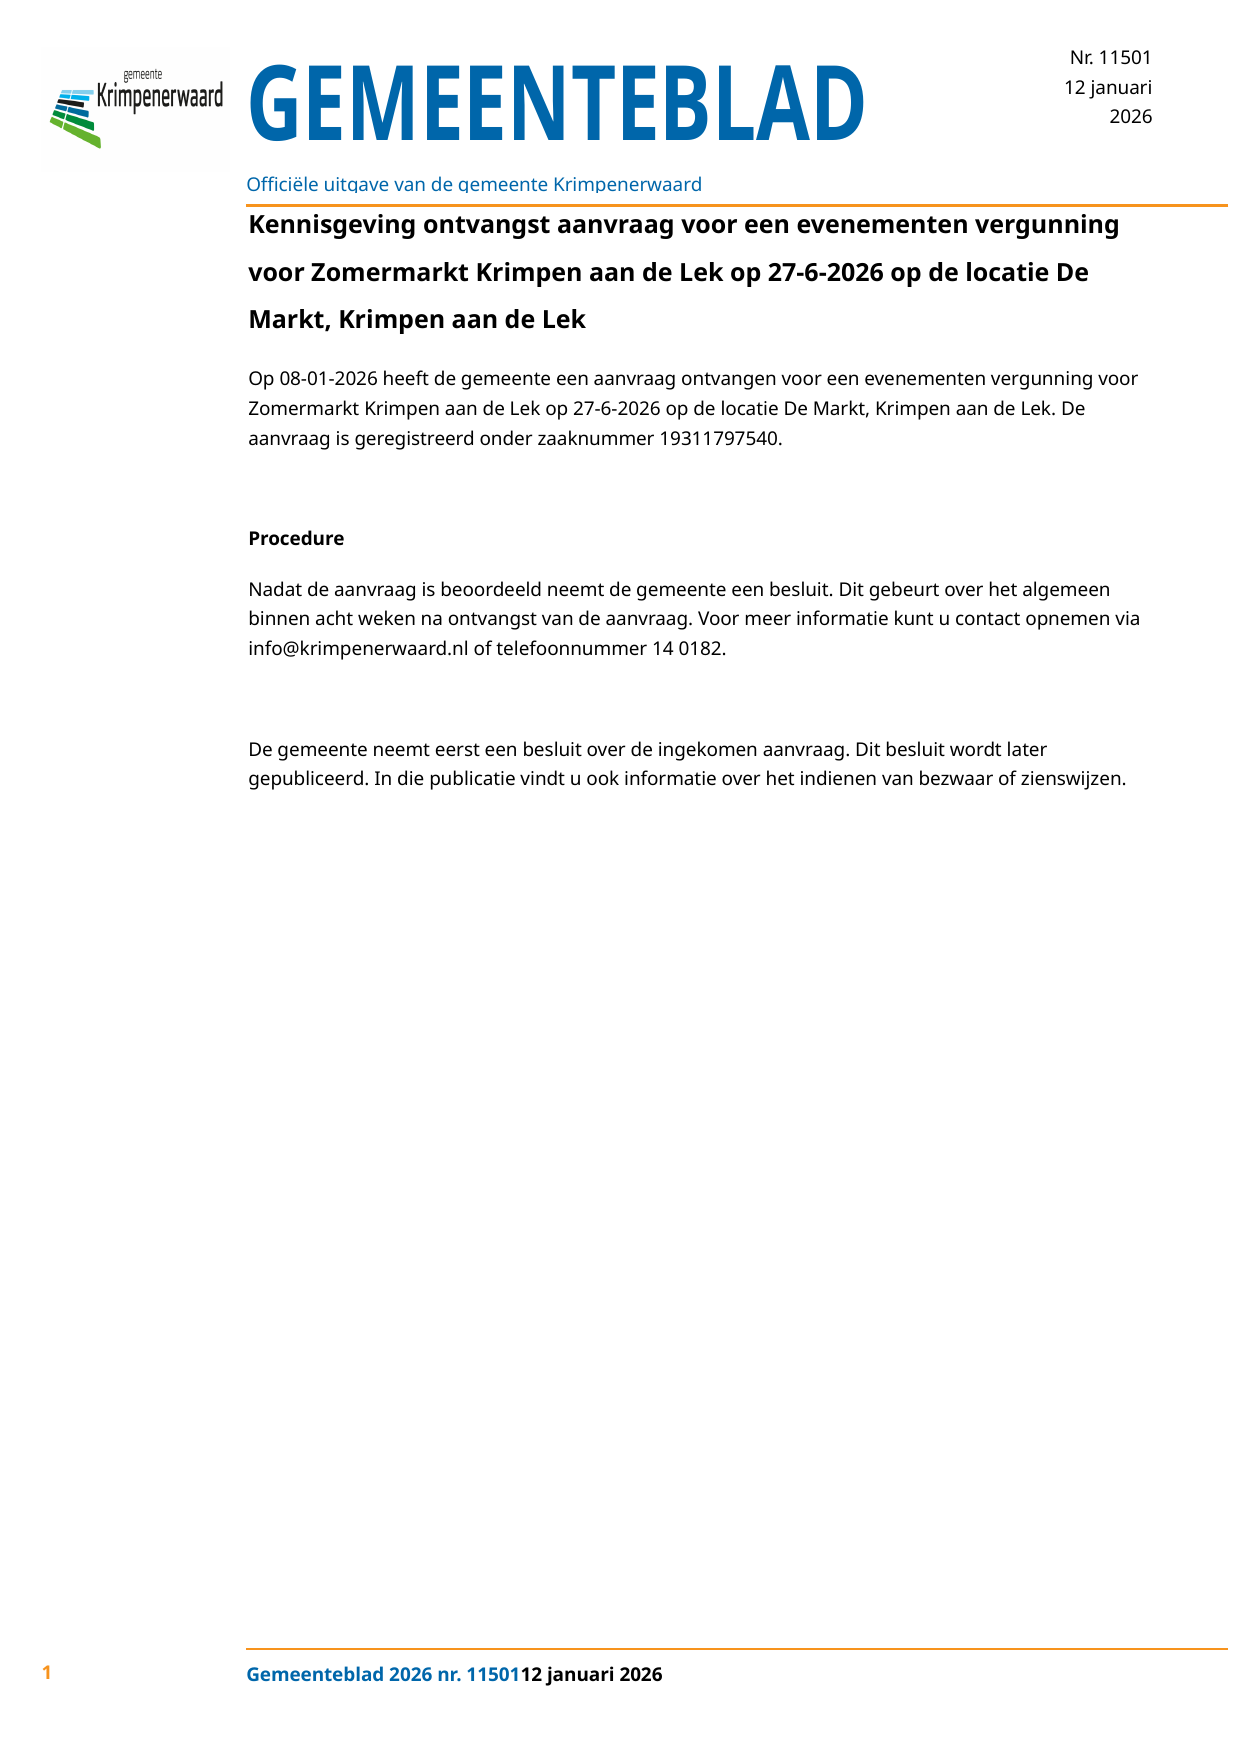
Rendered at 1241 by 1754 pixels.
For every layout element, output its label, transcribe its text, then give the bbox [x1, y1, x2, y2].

text Procedure [248, 526, 1152, 551]
text De gemeente neemt eerst een besluit over de ingekomen aanvraag. Dit besluit wordt later gepubliceerd. In die publicatie vindt u ook informatie over het indienen van bezwaar of zienswijzen. [248, 736, 1152, 791]
text Op 08-01-2026 heeft de gemeente een aanvraag ontvangen voor een evenementen vergunning voor Zomermarkt Krimpen aan de Lek op 27-6-2026 op de locatie De Markt, Krimpen aan de Lek. De aanvraag is geregistreerd onder zaaknummer 19311797540. [248, 366, 1152, 450]
picture [41, 47, 231, 172]
text Nadat de aanvraag is beoordeeld neemt de gemeente een besluit. Dit gebeurt over het algemeen binnen acht weken na ontvangst van de aanvraag. Voor meer informatie kunt u contact opnemen via info@krimpenerwaard.nl of telefoonnummer 14 0182. [248, 576, 1152, 661]
text Kennisgeving ontvangst aanvraag voor een evenementen vergunning voor Zomermarkt Krimpen aan de Lek op 27-6-2026 op de locatie De Markt, Krimpen aan de Lek [248, 207, 1152, 336]
